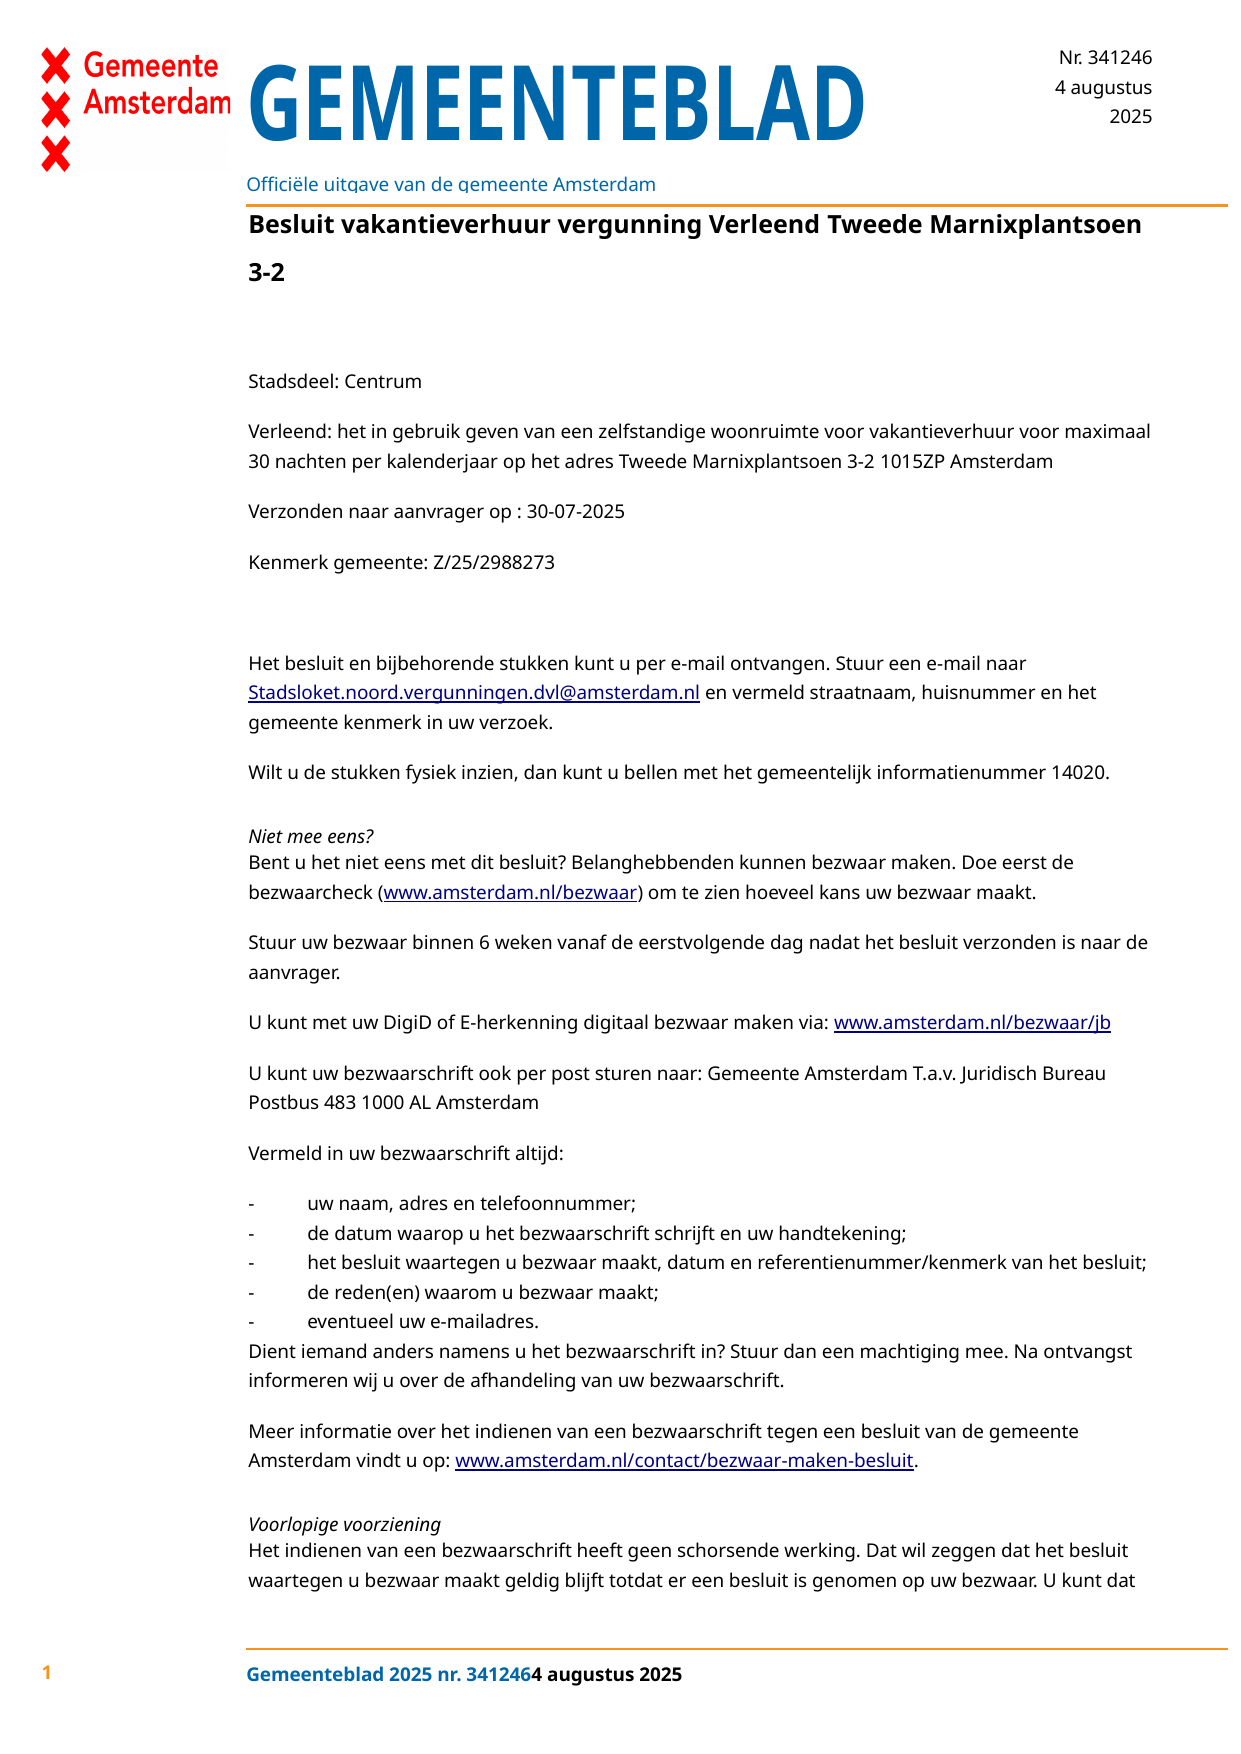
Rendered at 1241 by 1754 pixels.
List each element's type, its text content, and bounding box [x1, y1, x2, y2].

text Meer informatie over het indienen van een bezwaarschrift tegen een besluit van de gemeente Amsterdam vindt u op: www.amsterdam.nl/contact/bezwaar-maken-besluit. [248, 1418, 1152, 1473]
text Stadsdeel: Centrum [248, 368, 1152, 394]
list de reden(en) waarom u bezwaar maakt; [248, 1279, 1152, 1304]
text Kenmerk gemeente: Z/25/2988273 [248, 549, 1152, 575]
text Vermeld in uw bezwaarschrift altijd: [248, 1140, 1152, 1165]
list het besluit waartegen u bezwaar maakt, datum en referentienummer/kenmerk van het besluit; [248, 1249, 1152, 1275]
text Het besluit en bijbehorende stukken kunt u per e-mail ontvangen. Stuur een e-mail naar Stadsloket.noord.vergunningen.dvl@amsterdam.nl en vermeld straatnaam, huisnummer en het gemeente kenmerk in uw verzoek. [248, 650, 1152, 735]
text Stuur uw bezwaar binnen 6 weken vanaf de eerstvolgende dag nadat het besluit verzonden is naar de aanvrager. [248, 929, 1152, 984]
text Verzonden naar aanvrager op : 30-07-2025 [248, 499, 1152, 524]
picture [41, 47, 231, 172]
text U kunt uw bezwaarschrift ook per post sturen naar: Gemeente Amsterdam T.a.v. Juridisch Bureau Postbus 483 1000 AL Amsterdam [248, 1060, 1152, 1115]
text Niet mee eens? [248, 823, 1152, 849]
text Het indienen van een bezwaarschrift heeft geen schorsende werking. Dat wil zeggen dat het besluit waartegen u bezwaar maakt geldig blijft totdat er een besluit is genomen op uw bezwaar. U kunt dat [248, 1537, 1152, 1593]
text Besluit vakantieverhuur vergunning Verleend Tweede Marnixplantsoen 3-2 [248, 207, 1152, 288]
text Wilt u de stukken fysiek inzien, dan kunt u bellen met het gemeentelijk informatienummer 14020. [248, 759, 1152, 785]
text Voorlopige voorziening [248, 1512, 1152, 1537]
text Bent u het niet eens met dit besluit? Belanghebbenden kunnen bezwaar maken. Doe eerst de bezwaarcheck (www.amsterdam.nl/bezwaar) om te zien hoeveel kans uw bezwaar maakt. [248, 849, 1152, 904]
list uw naam, adres en telefoonnummer; [248, 1190, 1152, 1216]
list eventueel uw e-mailadres. [248, 1308, 1152, 1334]
text Dient iemand anders namens u het bezwaarschrift in? Stuur dan een machtiging mee. Na ontvangst informeren wij u over de afhandeling van uw bezwaarschrift. [248, 1338, 1152, 1393]
text Verleend: het in gebruik geven van een zelfstandige woonruimte voor vakantieverhuur voor maximaal 30 nachten per kalenderjaar op het adres Tweede Marnixplantsoen 3-2 1015ZP Amsterdam [248, 419, 1152, 474]
list de datum waarop u het bezwaarschrift schrijft en uw handtekening; [248, 1220, 1152, 1245]
text U kunt met uw DigiD of E-herkenning digitaal bezwaar maken via: www.amsterdam.nl/bezwaar/jb [248, 1009, 1152, 1035]
